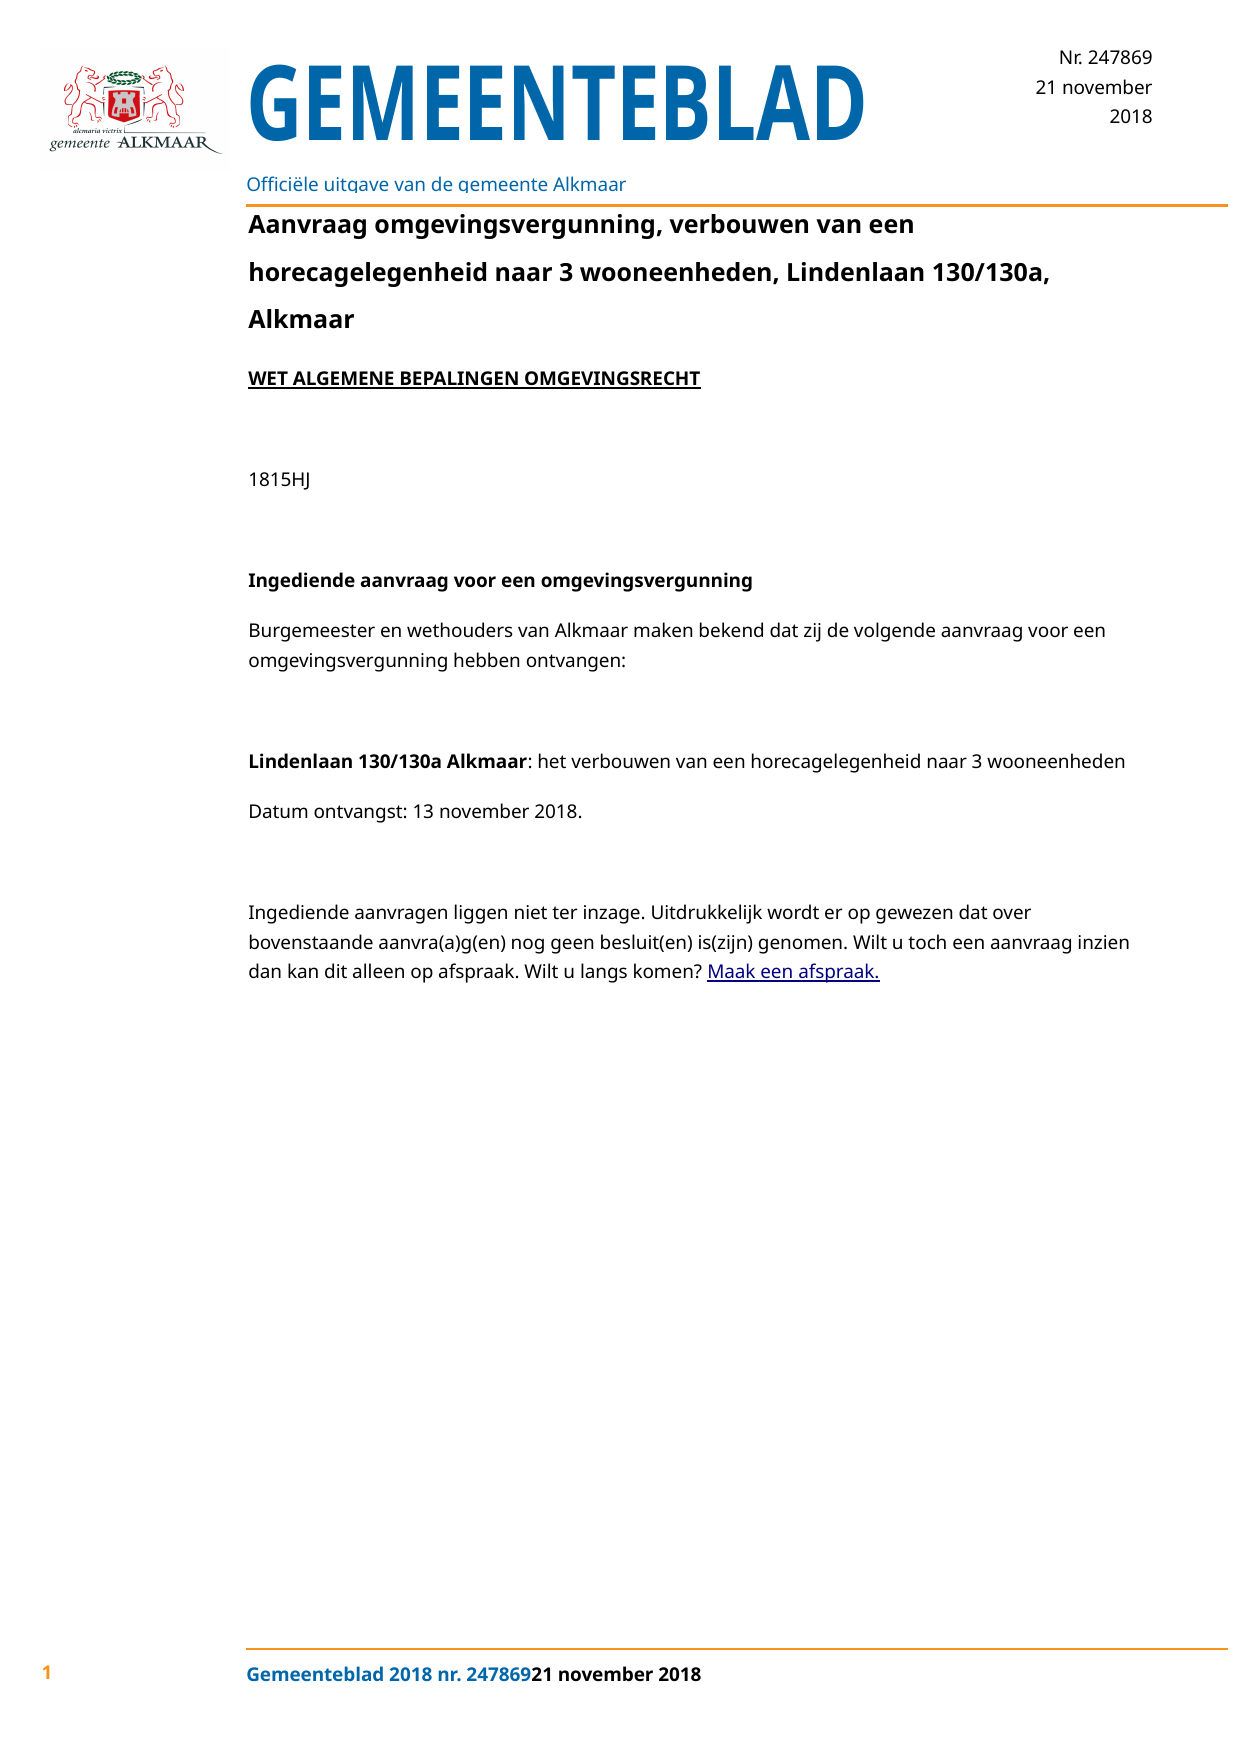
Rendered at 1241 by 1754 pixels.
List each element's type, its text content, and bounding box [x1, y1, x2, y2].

text WET ALGEMENE BEPALINGEN OMGEVINGSRECHT [248, 366, 1152, 391]
text Burgemeester en wethouders van Alkmaar maken bekend dat zij de volgende aanvraag voor een omgevingsvergunning hebben ontvangen: [248, 618, 1152, 673]
picture [41, 47, 231, 172]
text Ingediende aanvraag voor een omgevingsvergunning [248, 567, 1152, 593]
text Lindenlaan 130/130a Alkmaar: het verbouwen van een horecagelegenheid naar 3 wooneenheden [248, 748, 1152, 774]
text Datum ontvangst: 13 november 2018. [248, 798, 1152, 824]
text Ingediende aanvragen liggen niet ter inzage. Uitdrukkelijk wordt er op gewezen dat over bovenstaande aanvra(a)g(en) nog geen besluit(en) is(zijn) genomen. Wilt u toch een aanvraag inzien dan kan dit alleen op afspraak. Wilt u langs komen? Maak een afspraak. [248, 899, 1152, 984]
text Aanvraag omgevingsvergunning, verbouwen van een horecagelegenheid naar 3 wooneenheden, Lindenlaan 130/130a, Alkmaar [248, 207, 1152, 336]
text 1815HJ [248, 466, 1152, 492]
